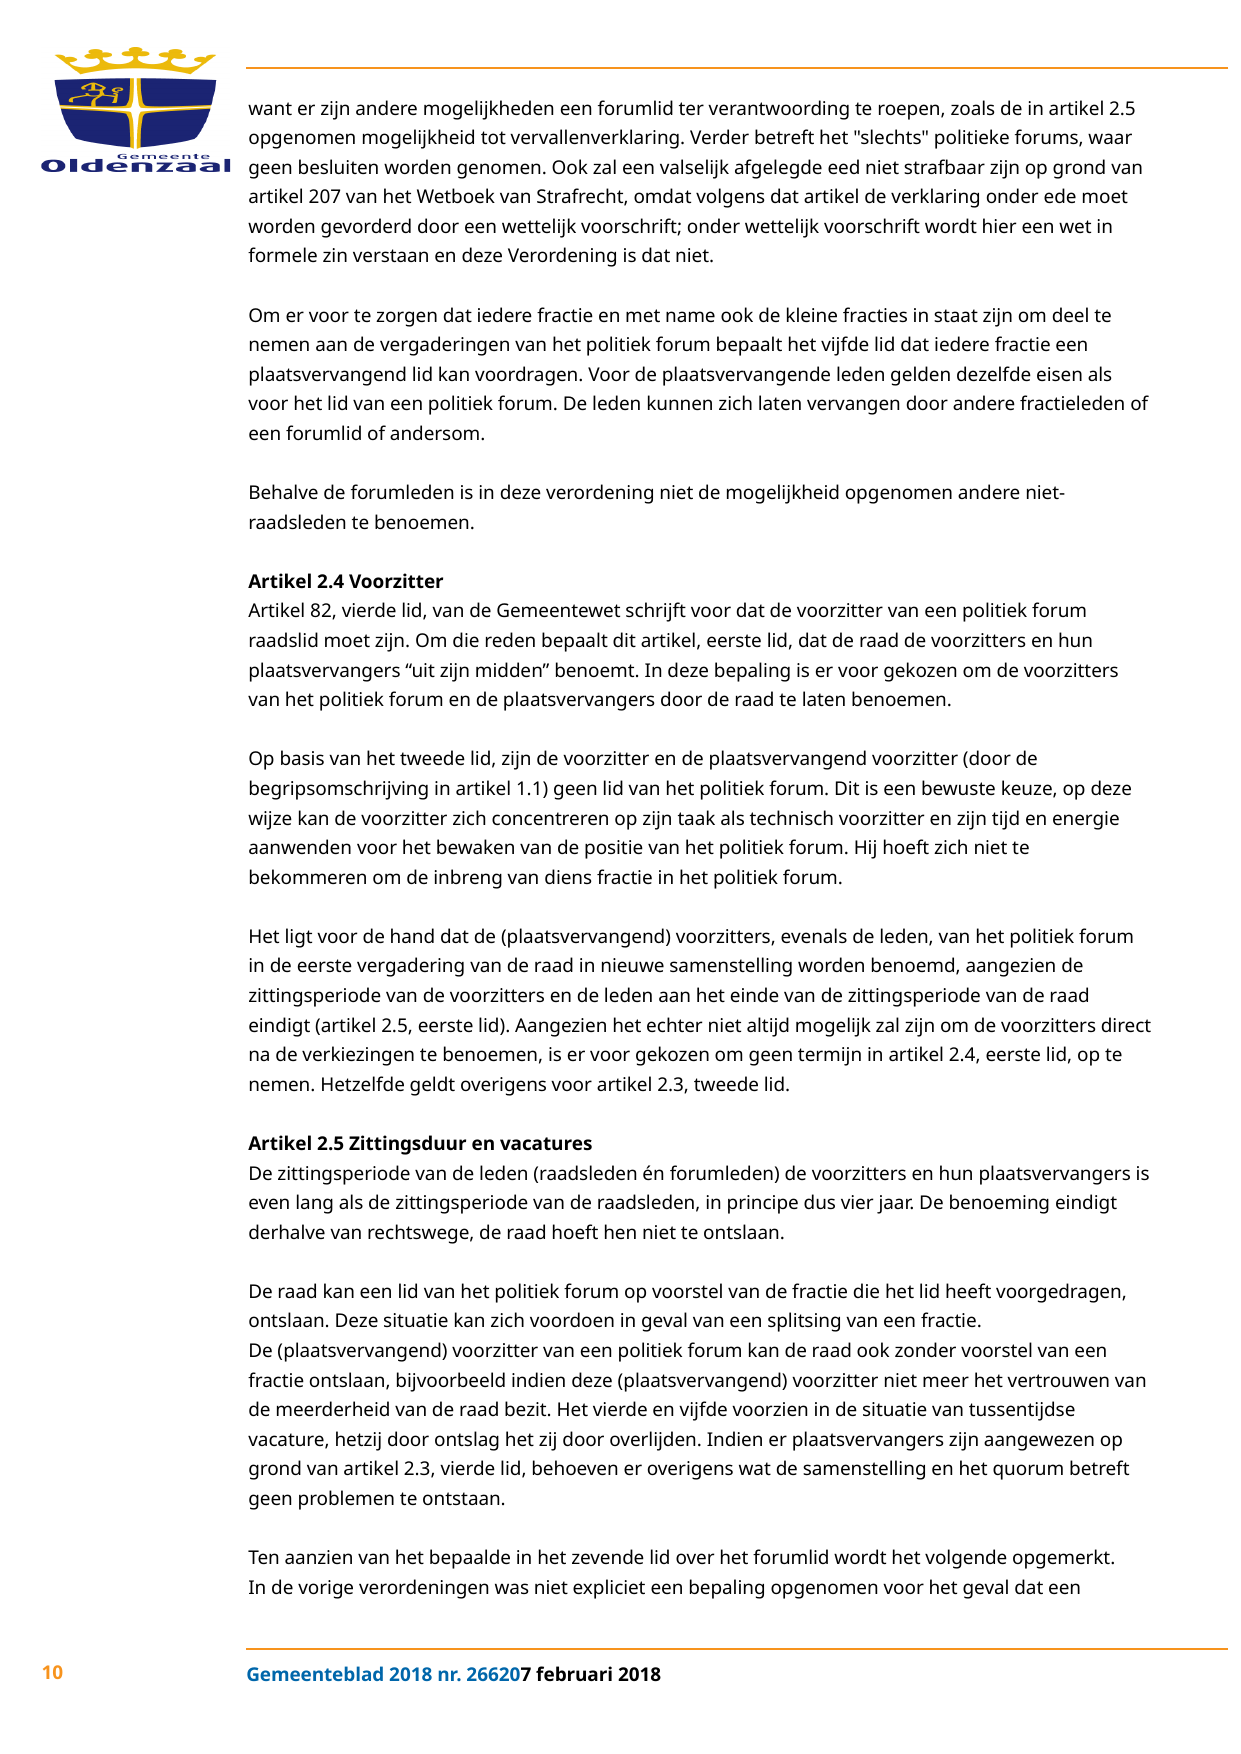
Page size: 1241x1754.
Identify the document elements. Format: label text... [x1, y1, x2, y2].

text De zittingsperiode van de leden (raadsleden én forumleden) de voorzitters en hun plaatsvervangers is even lang als de zittingsperiode van de raadsleden, in principe dus vier jaar. De benoeming eindigt derhalve van rechtswege, de raad hoeft hen niet te ontslaan. [248, 1160, 1152, 1245]
text In de vorige verordeningen was niet expliciet een bepaling opgenomen voor het geval dat een [248, 1574, 1152, 1600]
text Op basis van het tweede lid, zijn de voorzitter en de plaatsvervangend voorzitter (door de begripsomschrijving in artikel 1.1) geen lid van het politiek forum. Dit is een bewuste keuze, op deze wijze kan de voorzitter zich concentreren op zijn taak als technisch voorzitter en zijn tijd en energie aanwenden voor het bewaken van de positie van het politiek forum. Hij hoeft zich niet te bekommeren om de inbreng van diens fractie in het politiek forum. [248, 746, 1152, 890]
text Ten aanzien van het bepaalde in het zevende lid over het forumlid wordt het volgende opgemerkt. [248, 1544, 1152, 1570]
text Artikel 2.5 Zittingsduur en vacatures [248, 1130, 1152, 1156]
text Artikel 2.4 Voorzitter [248, 568, 1152, 594]
text Behalve de forumleden is in deze verordening niet de mogelijkheid opgenomen andere niet-raadsleden te benoemen. [248, 479, 1152, 535]
text De raad kan een lid van het politiek forum op voorstel van de fractie die het lid heeft voorgedragen, ontslaan. Deze situatie kan zich voordoen in geval van een splitsing van een fractie. [248, 1278, 1152, 1333]
text Artikel 82, vierde lid, van de Gemeentewet schrijft voor dat de voorzitter van een politiek forum raadslid moet zijn. Om die reden bepaalt dit artikel, eerste lid, dat de raad de voorzitters en hun plaatsvervangers “uit zijn midden” benoemt. In deze bepaling is er voor gekozen om de voorzitters van het politiek forum en de plaatsvervangers door de raad te laten benoemen. [248, 598, 1152, 712]
text Het ligt voor de hand dat de (plaatsvervangend) voorzitters, evenals de leden, van het politiek forum in de eerste vergadering van de raad in nieuwe samenstelling worden benoemd, aangezien de zittingsperiode van de voorzitters en de leden aan het einde van de zittingsperiode van de raad eindigt (artikel 2.5, eerste lid). Aangezien het echter niet altijd mogelijk zal zijn om de voorzitters direct na de verkiezingen te benoemen, is er voor gekozen om geen termijn in artikel 2.4, eerste lid, op te nemen. Hetzelfde geldt overigens voor artikel 2.3, tweede lid. [248, 923, 1152, 1097]
picture [41, 47, 231, 172]
text want er zijn andere mogelijkheden een forumlid ter verantwoording te roepen, zoals de in artikel 2.5 opgenomen mogelijkheid tot vervallenverklaring. Verder betreft het "slechts" politieke forums, waar geen besluiten worden genomen. Ook zal een valselijk afgelegde eed niet strafbaar zijn op grond van artikel 207 van het Wetboek van Strafrecht, omdat volgens dat artikel de verklaring onder ede moet worden gevorderd door een wettelijk voorschrift; onder wettelijk voorschrift wordt hier een wet in formele zin verstaan en deze Verordening is dat niet. [248, 95, 1152, 268]
text De (plaatsvervangend) voorzitter van een politiek forum kan de raad ook zonder voorstel van een fractie ontslaan, bijvoorbeeld indien deze (plaatsvervangend) voorzitter niet meer het vertrouwen van de meerderheid van de raad bezit. Het vierde en vijfde voorzien in de situatie van tussentijdse vacature, hetzij door ontslag het zij door overlijden. Indien er plaatsvervangers zijn aangewezen op grond van artikel 2.3, vierde lid, behoeven er overigens wat de samenstelling en het quorum betreft geen problemen te ontstaan. [248, 1337, 1152, 1511]
text Om er voor te zorgen dat iedere fractie en met name ook de kleine fracties in staat zijn om deel te nemen aan de vergaderingen van het politiek forum bepaalt het vijfde lid dat iedere fractie een plaatsvervangend lid kan voordragen. Voor de plaatsvervangende leden gelden dezelfde eisen als voor het lid van een politiek forum. De leden kunnen zich laten vervangen door andere fractieleden of een forumlid of andersom. [248, 302, 1152, 446]
